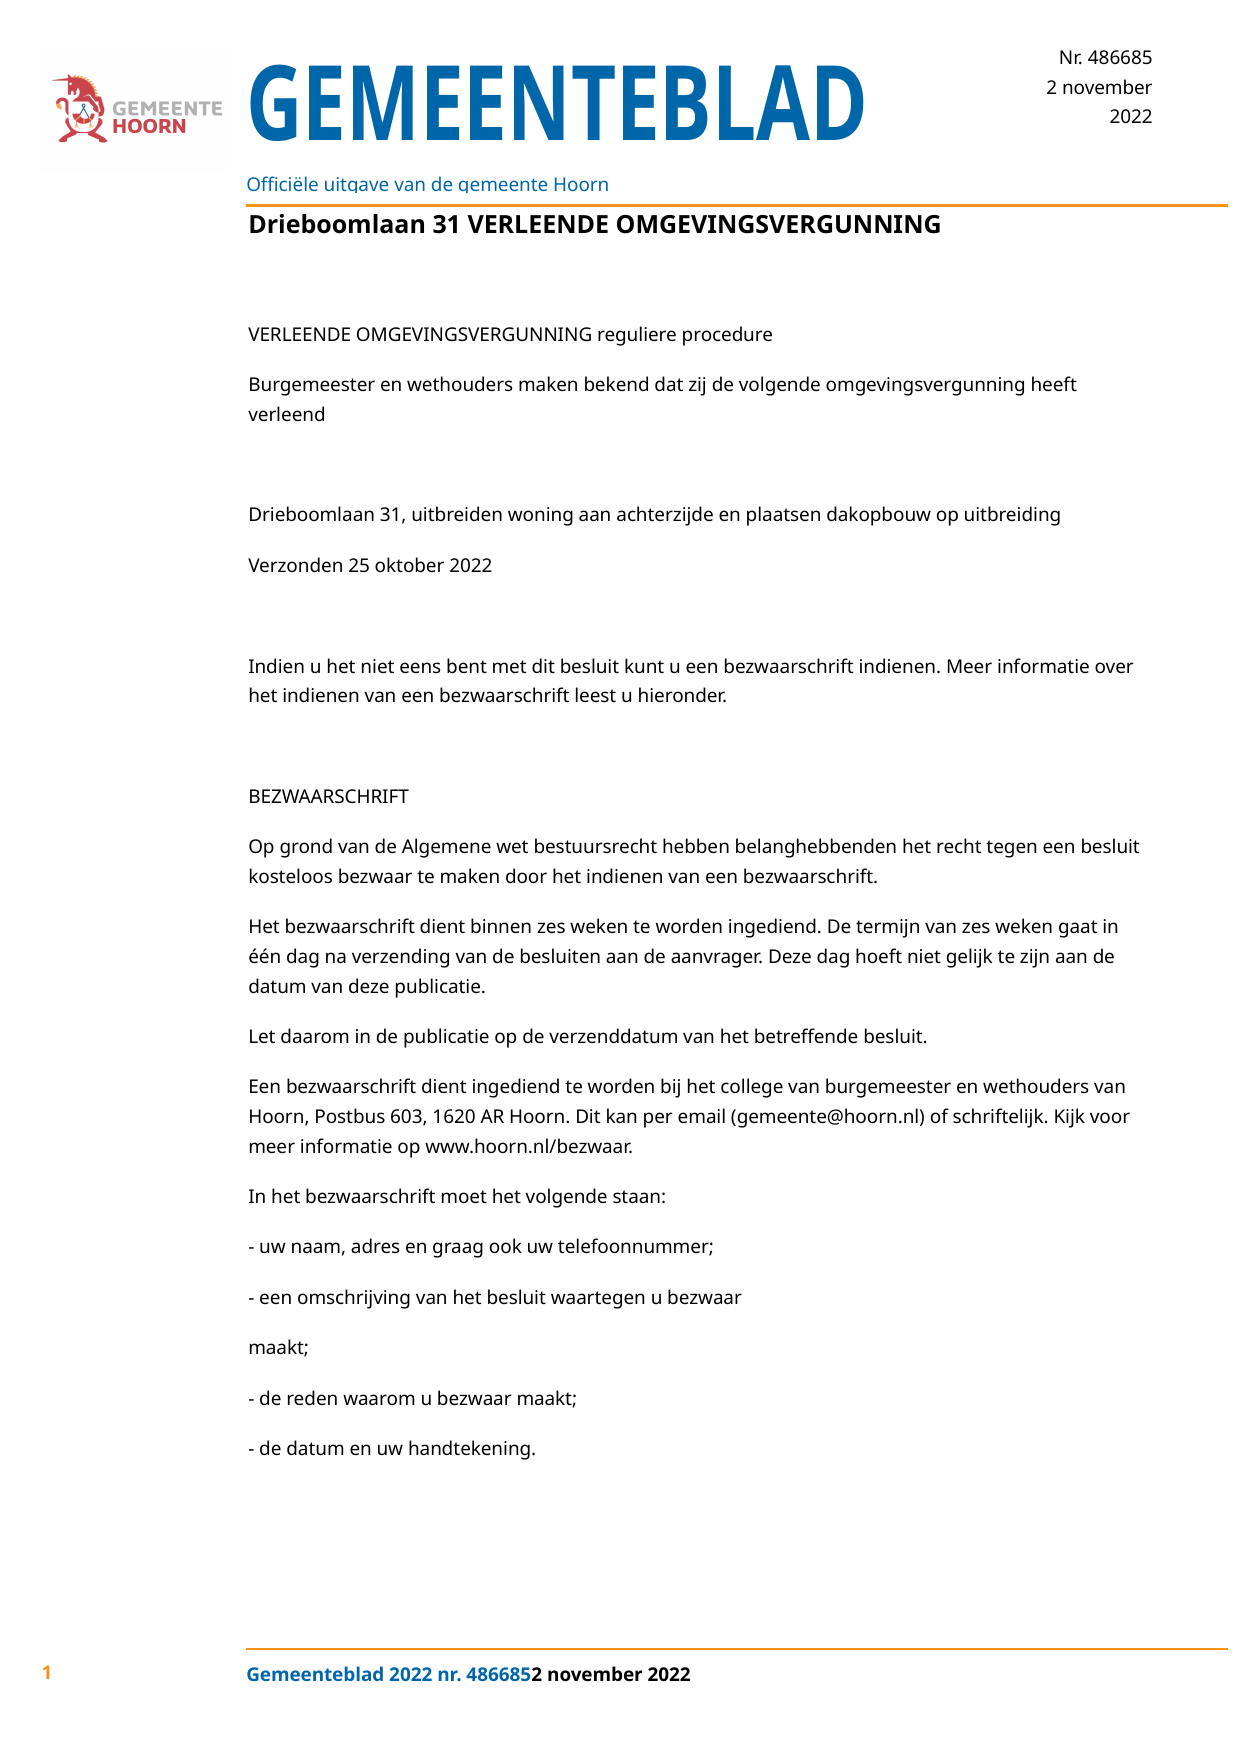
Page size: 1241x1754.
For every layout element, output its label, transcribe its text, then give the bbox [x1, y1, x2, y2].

text Let daarom in de publicatie op de verzenddatum van het betreffende besluit. [248, 1023, 1152, 1049]
text Verzonden 25 oktober 2022 [248, 552, 1152, 578]
text BEZWAARSCHRIFT [248, 783, 1152, 809]
text - een omschrijving van het besluit waartegen u bezwaar [248, 1284, 1152, 1310]
text maakt; [248, 1334, 1152, 1360]
text Drieboomlaan 31, uitbreiden woning aan achterzijde en plaatsen dakopbouw op uitbreiding [248, 502, 1152, 527]
text Op grond van de Algemene wet bestuursrecht hebben belanghebbenden het recht tegen een besluit kosteloos bezwaar te maken door het indienen van een bezwaarschrift. [248, 834, 1152, 889]
text - de datum en uw handtekening. [248, 1435, 1152, 1461]
text Het bezwaarschrift dient binnen zes weken te worden ingediend. De termijn van zes weken gaat in één dag na verzending van de besluiten aan de aanvrager. Deze dag hoeft niet gelijk te zijn aan de datum van deze publicatie. [248, 914, 1152, 998]
text In het bezwaarschrift moet het volgende staan: [248, 1183, 1152, 1209]
text Indien u het niet eens bent met dit besluit kunt u een bezwaarschrift indienen. Meer informatie over het indienen van een bezwaarschrift leest u hieronder. [248, 653, 1152, 708]
text - de reden waarom u bezwaar maakt; [248, 1385, 1152, 1411]
picture [41, 47, 231, 172]
text - uw naam, adres en graag ook uw telefoonnummer; [248, 1234, 1152, 1259]
text VERLEENDE OMGEVINGSVERGUNNING reguliere procedure [248, 321, 1152, 346]
text Burgemeester en wethouders maken bekend dat zij de volgende omgevingsvergunning heeft verleend [248, 371, 1152, 426]
text Een bezwaarschrift dient ingediend te worden bij het college van burgemeester en wethouders van Hoorn, Postbus 603, 1620 AR Hoorn. Dit kan per email (gemeente@hoorn.nl) of schriftelijk. Kijk voor meer informatie op www.hoorn.nl/bezwaar. [248, 1074, 1152, 1158]
text Drieboomlaan 31 VERLEENDE OMGEVINGSVERGUNNING [248, 207, 1152, 241]
